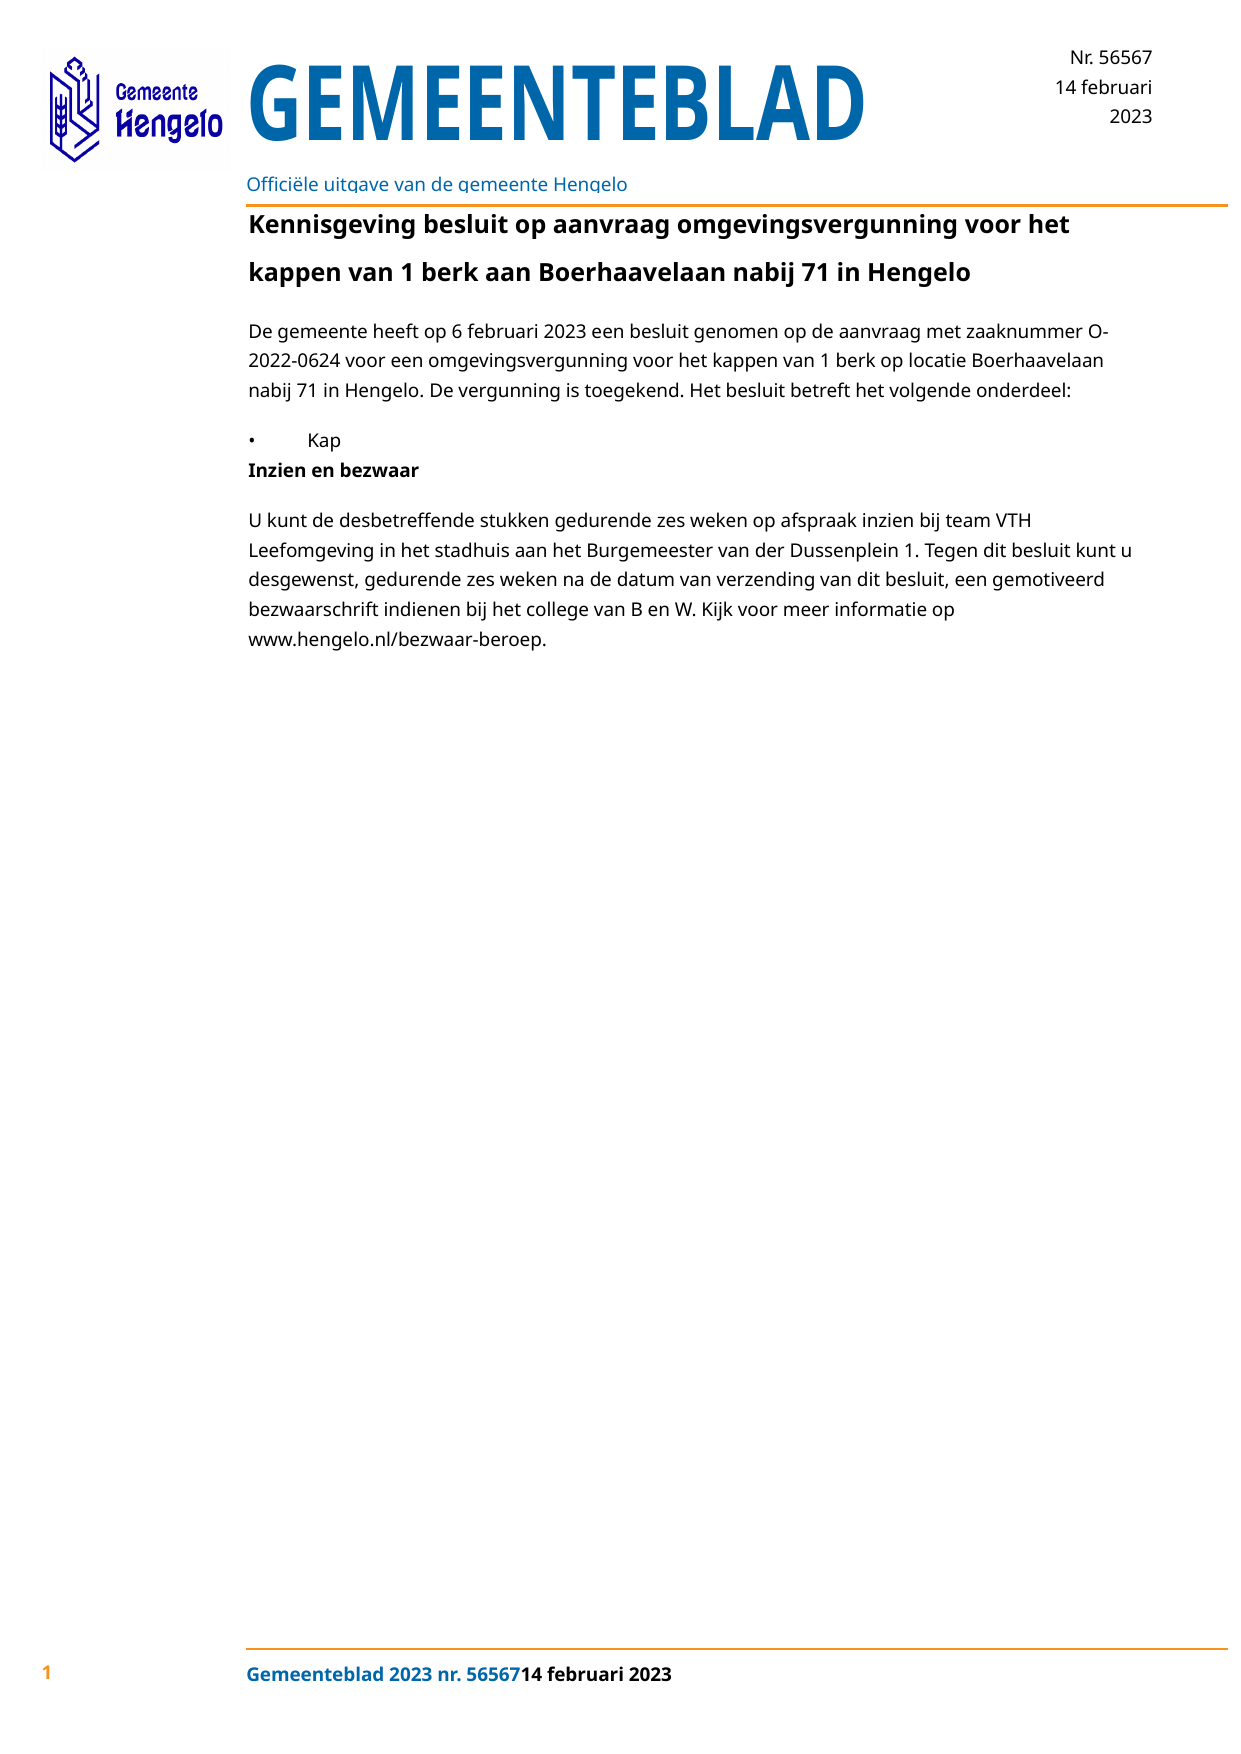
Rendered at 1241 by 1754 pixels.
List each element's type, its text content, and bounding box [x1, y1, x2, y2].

picture [41, 47, 231, 172]
text De gemeente heeft op 6 februari 2023 een besluit genomen op de aanvraag met zaaknummer O-2022-0624 voor een omgevingsvergunning voor het kappen van 1 berk op locatie Boerhaavelaan nabij 71 in Hengelo. De vergunning is toegekend. Het besluit betreft het volgende onderdeel: [248, 318, 1152, 403]
text U kunt de desbetreffende stukken gedurende zes weken op afspraak inzien bij team VTH Leefomgeving in het stadhuis aan het Burgemeester van der Dussenplein 1. Tegen dit besluit kunt u desgewenst, gedurende zes weken na de datum van verzending van dit besluit, een gemotiveerd bezwaarschrift indienen bij het college van B en W. Kijk voor meer informatie op www.hengelo.nl/bezwaar-beroep. [248, 507, 1152, 652]
list Kap [248, 427, 1152, 453]
text Kennisgeving besluit op aanvraag omgevingsvergunning voor het kappen van 1 berk aan Boerhaavelaan nabij 71 in Hengelo [248, 207, 1152, 288]
text Inzien en bezwaar [248, 457, 1152, 483]
